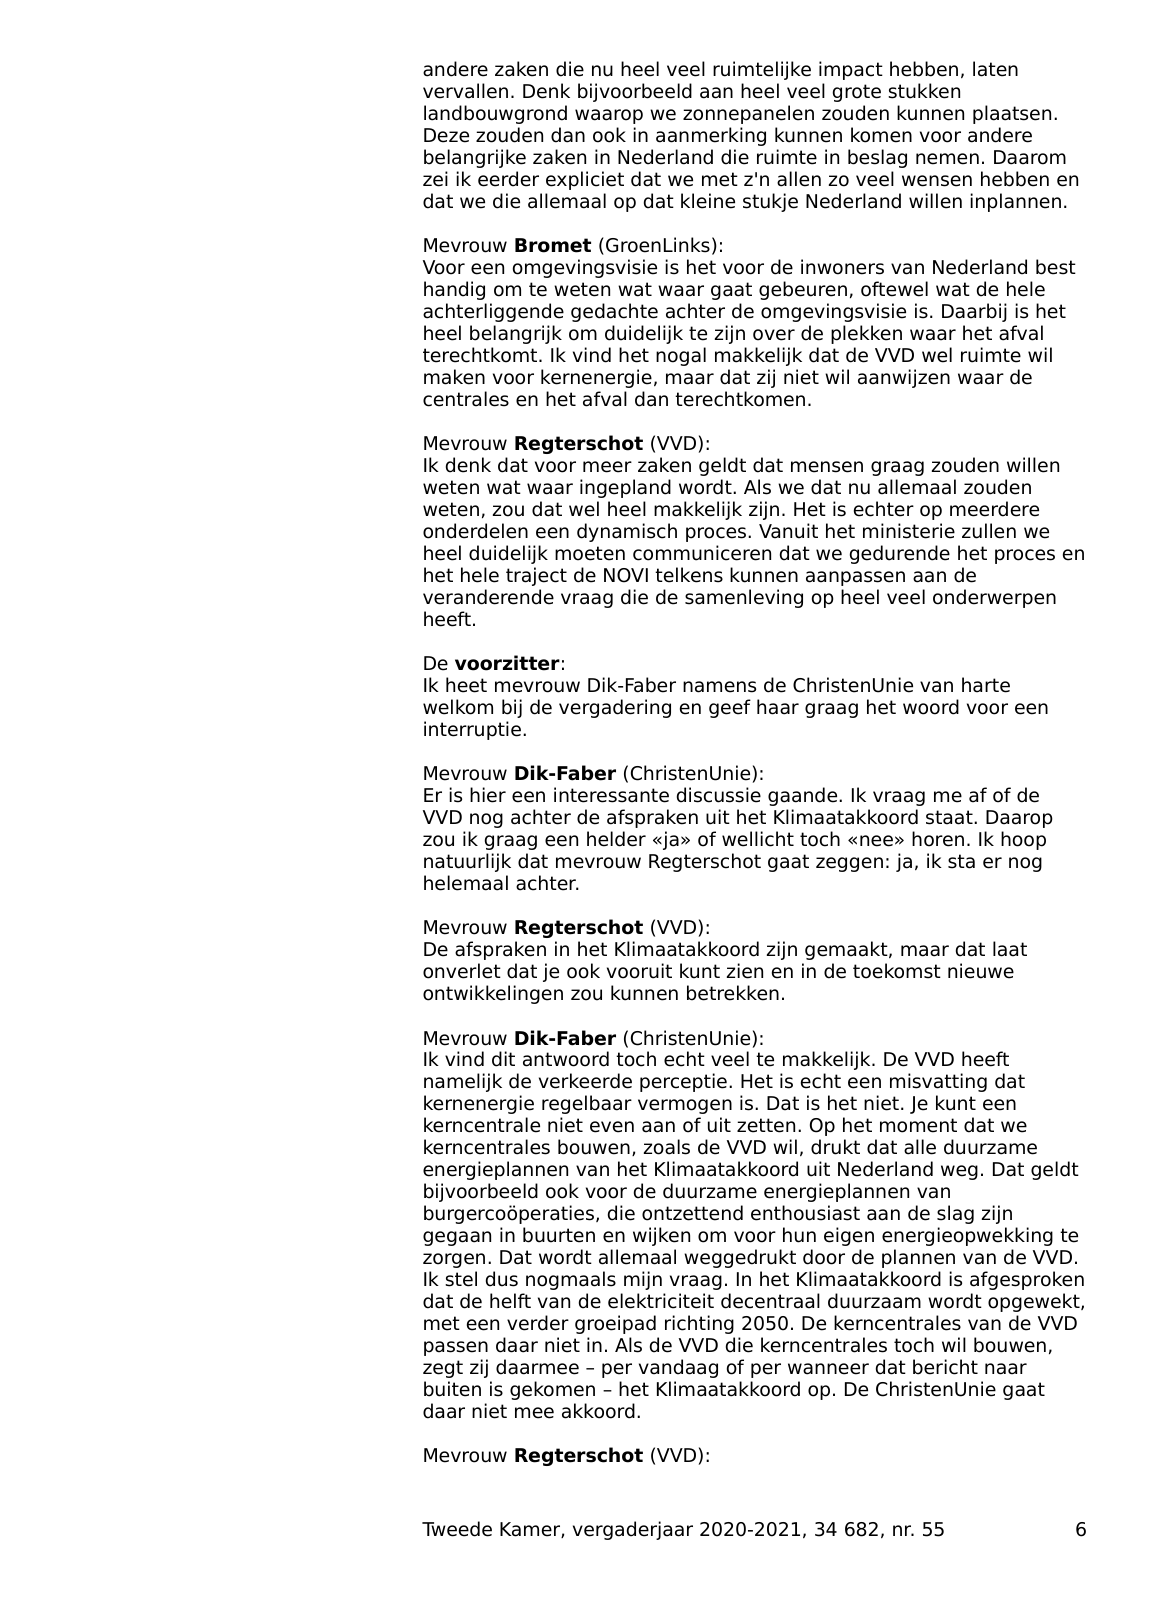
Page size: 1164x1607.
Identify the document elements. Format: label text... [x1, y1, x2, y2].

text Voor een omgevingsvisie is het voor de inwoners van Nederland best handig om te weten wat waar gaat gebeuren, oftewel wat de hele achterliggende gedachte achter de omgevingsvisie is. Daarbij is het heel belangrijk om duidelijk te zijn over de plekken waar het afval terechtkomt. Ik vind het nogal makkelijk dat de VVD wel ruimte wil maken voor kernenergie, maar dat zij niet wil aanwijzen waar de centrales en het afval dan terechtkomen. [422, 257, 1087, 411]
text Ik denk dat voor meer zaken geldt dat mensen graag zouden willen weten wat waar ingepland wordt. Als we dat nu allemaal zouden weten, zou dat wel heel makkelijk zijn. Het is echter op meerdere onderdelen een dynamisch proces. Vanuit het ministerie zullen we heel duidelijk moeten communiceren dat we gedurende het proces en het hele traject de NOVI telkens kunnen aanpassen aan de veranderende vraag die de samenleving op heel veel onderwerpen heeft. [422, 455, 1087, 631]
text Mevrouw Regterschot (VVD): [422, 433, 1087, 455]
text Mevrouw Dik-Faber (ChristenUnie): [422, 1027, 1087, 1049]
text Ik vind dit antwoord toch echt veel te makkelijk. De VVD heeft namelijk de verkeerde perceptie. Het is echt een misvatting dat kernenergie regelbaar vermogen is. Dat is het niet. Je kunt een kerncentrale niet even aan of uit zetten. Op het moment dat we kerncentrales bouwen, zoals de VVD wil, drukt dat alle duurzame energieplannen van het Klimaatakkoord uit Nederland weg. Dat geldt bijvoorbeeld ook voor de duurzame energieplannen van burgercoöperaties, die ontzettend enthousiast aan de slag zijn gegaan in buurten en wijken om voor hun eigen energieopwekking te zorgen. Dat wordt allemaal weggedrukt door de plannen van de VVD. Ik stel dus nogmaals mijn vraag. In het Klimaatakkoord is afgesproken dat de helft van de elektriciteit decentraal duurzaam wordt opgewekt, met een verder groeipad richting 2050. De kerncentrales van de VVD passen daar niet in. Als de VVD die kerncentrales toch wil bouwen, zegt zij daarmee – per vandaag of per wanneer dat bericht naar buiten is gekomen – het Klimaatakkoord op. De ChristenUnie gaat daar niet mee akkoord. [422, 1049, 1087, 1423]
text Mevrouw Regterschot (VVD): [422, 1445, 1087, 1467]
text Mevrouw Dik-Faber (ChristenUnie): [422, 763, 1087, 785]
text De voorzitter: [422, 653, 1087, 675]
text Er is hier een interessante discussie gaande. Ik vraag me af of de VVD nog achter de afspraken uit het Klimaatakkoord staat. Daarop zou ik graag een helder «ja» of wellicht toch «nee» horen. Ik hoop natuurlijk dat mevrouw Regterschot gaat zeggen: ja, ik sta er nog helemaal achter. [422, 785, 1087, 895]
text Mevrouw Bromet (GroenLinks): [422, 235, 1087, 257]
text andere zaken die nu heel veel ruimtelijke impact hebben, laten vervallen. Denk bijvoorbeeld aan heel veel grote stukken landbouwgrond waarop we zonnepanelen zouden kunnen plaatsen. Deze zouden dan ook in aanmerking kunnen komen voor andere belangrijke zaken in Nederland die ruimte in beslag nemen. Daarom zei ik eerder expliciet dat we met z'n allen zo veel wensen hebben en dat we die allemaal op dat kleine stukje Nederland willen inplannen. [422, 59, 1087, 213]
text Ik heet mevrouw Dik-Faber namens de ChristenUnie van harte welkom bij de vergadering en geef haar graag het woord voor een interruptie. [422, 675, 1087, 741]
text De afspraken in het Klimaatakkoord zijn gemaakt, maar dat laat onverlet dat je ook vooruit kunt zien en in de toekomst nieuwe ontwikkelingen zou kunnen betrekken. [422, 939, 1087, 1005]
text Mevrouw Regterschot (VVD): [422, 917, 1087, 939]
